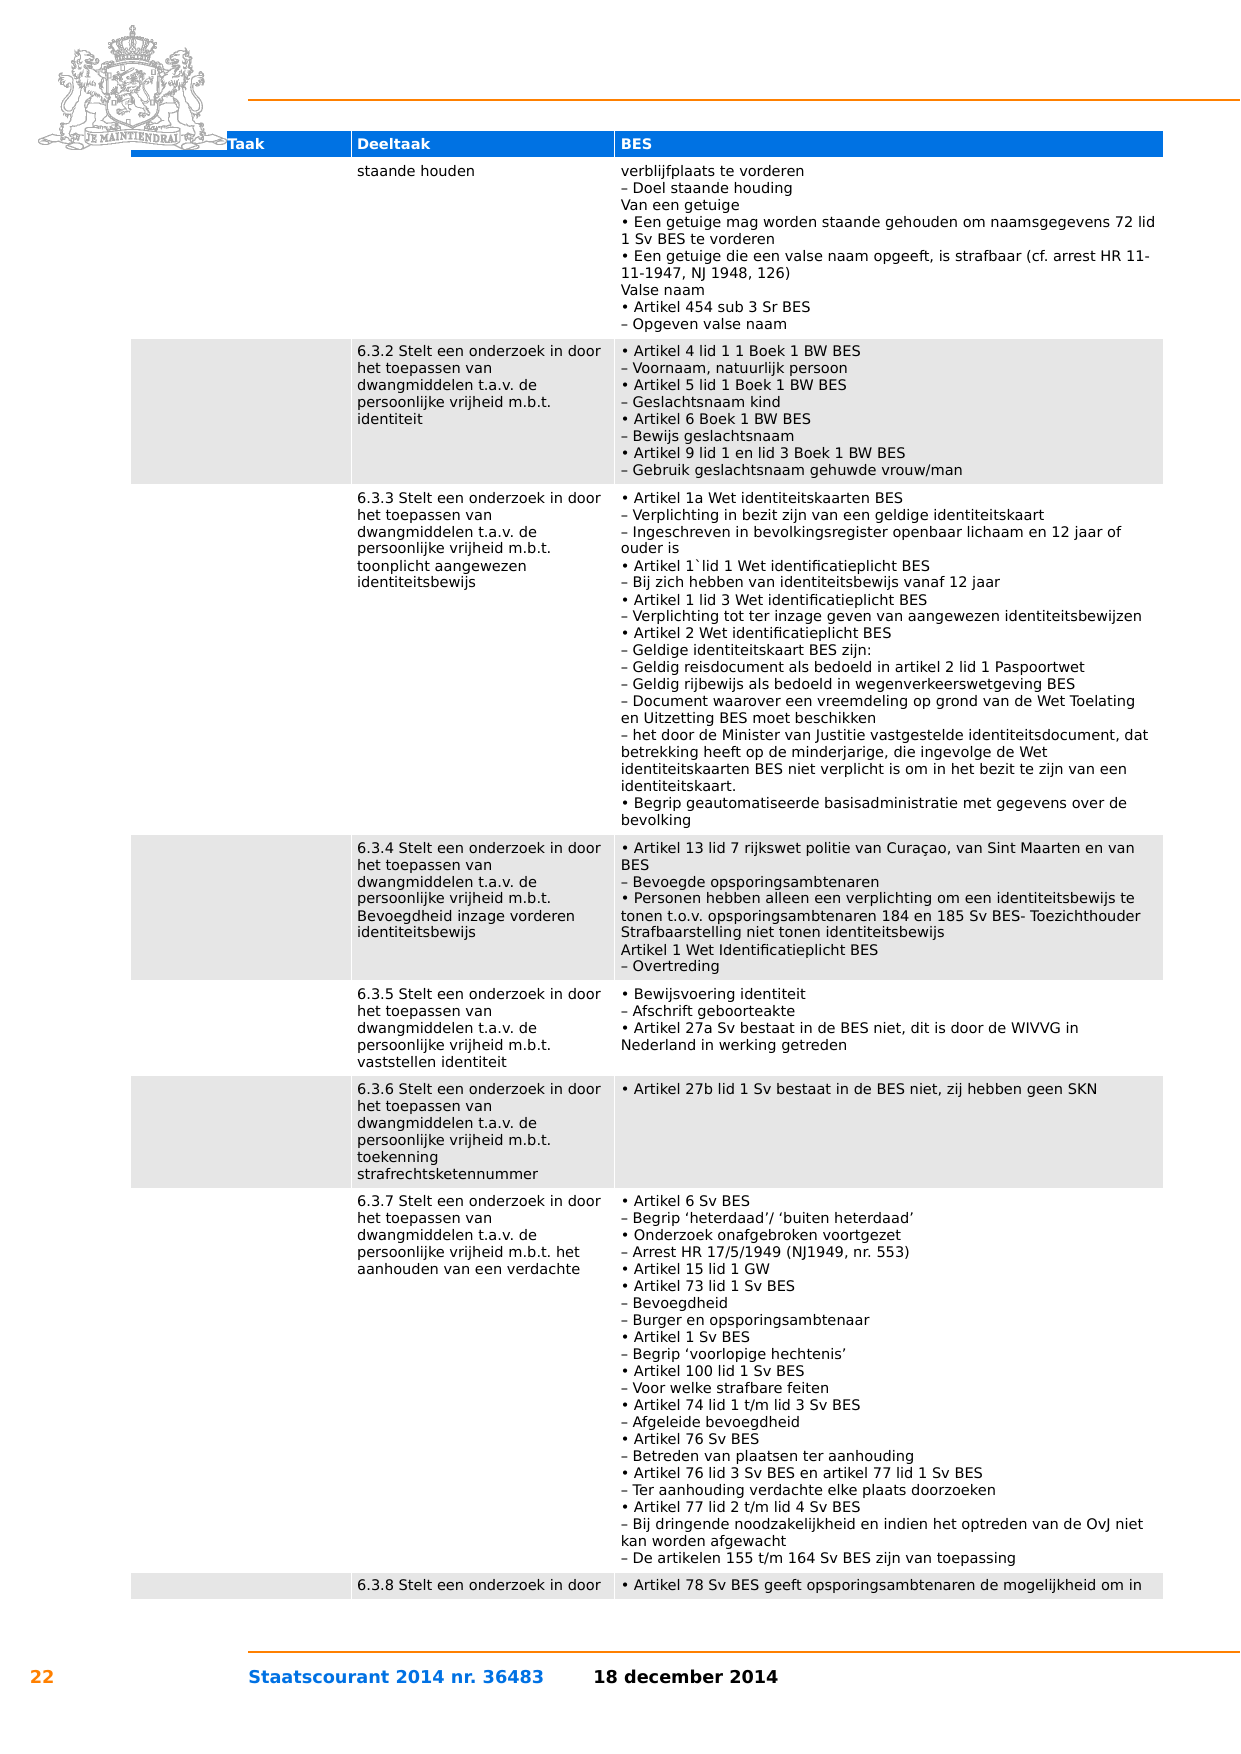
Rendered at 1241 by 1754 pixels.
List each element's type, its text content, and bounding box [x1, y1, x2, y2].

table_cell • Artikel 78 Sv BES geeft opsporingsambtenaren de mogelijkheid om in [615, 1573, 1163, 1599]
table_cell [131, 835, 351, 980]
table_cell [131, 981, 351, 1075]
table_cell 6.3.5 Stelt een onderzoek in door het toepassen van dwangmiddelen t.a.v. de persoonlijke vrijheid m.b.t. vaststellen identiteit [352, 981, 614, 1075]
table_cell [131, 485, 351, 834]
table_cell • Artikel 6 Sv BES – Begrip ‘heterdaad’/ ‘buiten heterdaad’ • Onderzoek onafgebroken voortgezet – Arrest HR 17/5/1949 (NJ1949, nr. 553) • Artikel 15 lid 1 GW • Artikel 73 lid 1 Sv BES – Bevoegdheid – Burger en opsporingsambtenaar • Artikel 1 Sv BES – Begrip ‘voorlopige hechtenis’ • Artikel 100 lid 1 Sv BES – Voor welke strafbare feiten • Artikel 74 lid 1 t/m lid 3 Sv BES – Afgeleide bevoegdheid • Artikel 76 Sv BES – Betreden van plaatsen ter aanhouding • Artikel 76 lid 3 Sv BES en artikel 77 lid 1 Sv BES – Ter aanhouding verdachte elke plaats doorzoeken • Artikel 77 lid 2 t/m lid 4 Sv BES – Bij dringende noodzakelijkheid en indien het optreden van de OvJ niet kan worden afgewacht – De artikelen 155 t/m 164 Sv BES zijn van toepassing [615, 1189, 1163, 1572]
table_cell staande houden [352, 158, 614, 337]
table_cell • Artikel 27b lid 1 Sv bestaat in de BES niet, zij hebben geen SKN [615, 1076, 1163, 1188]
table_cell • Bewijsvoering identiteit – Afschrift geboorteakte • Artikel 27a Sv bestaat in de BES niet, dit is door de WIVVG in Nederland in werking getreden [615, 981, 1163, 1075]
table_header BES [615, 131, 1163, 157]
table_header Taak [131, 131, 351, 157]
table_header Deeltaak [352, 131, 614, 157]
table_cell 6.3.4 Stelt een onderzoek in door het toepassen van dwangmiddelen t.a.v. de persoonlijke vrijheid m.b.t. Bevoegdheid inzage vorderen identiteitsbewijs [352, 835, 614, 980]
table_cell • Artikel 13 lid 7 rijkswet politie van Curaçao, van Sint Maarten en van BES – Bevoegde opsporingsambtenaren • Personen hebben alleen een verplichting om een identiteitsbewijs te tonen t.o.v. opsporingsambtenaren 184 en 185 Sv BES- Toezichthouder Strafbaarstelling niet tonen identiteitsbewijs Artikel 1 Wet Identificatieplicht BES – Overtreding [615, 835, 1163, 980]
table_cell [131, 1189, 351, 1572]
table_cell [131, 339, 351, 484]
table_cell • Artikel 1a Wet identiteitskaarten BES – Verplichting in bezit zijn van een geldige identiteitskaart – Ingeschreven in bevolkingsregister openbaar lichaam en 12 jaar of ouder is • Artikel 1`lid 1 Wet identificatieplicht BES – Bij zich hebben van identiteitsbewijs vanaf 12 jaar • Artikel 1 lid 3 Wet identificatieplicht BES – Verplichting tot ter inzage geven van aangewezen identiteitsbewijzen • Artikel 2 Wet identificatieplicht BES – Geldige identiteitskaart BES zijn: – Geldig reisdocument als bedoeld in artikel 2 lid 1 Paspoortwet – Geldig rijbewijs als bedoeld in wegenverkeerswetgeving BES – Document waarover een vreemdeling op grond van de Wet Toelating en Uitzetting BES moet beschikken – het door de Minister van Justitie vastgestelde identiteitsdocument, dat betrekking heeft op de minderjarige, die ingevolge de Wet identiteitskaarten BES niet verplicht is om in het bezit te zijn van een identiteitskaart. • Begrip geautomatiseerde basisadministratie met gegevens over de bevolking [615, 485, 1163, 834]
table_cell 6.3.6 Stelt een onderzoek in door het toepassen van dwangmiddelen t.a.v. de persoonlijke vrijheid m.b.t. toekenning strafrechtsketennummer [352, 1076, 614, 1188]
table_cell [131, 158, 351, 337]
table_cell verblijfplaats te vorderen – Doel staande houding Van een getuige • Een getuige mag worden staande gehouden om naamsgegevens 72 lid 1 Sv BES te vorderen • Een getuige die een valse naam opgeeft, is strafbaar (cf. arrest HR 11-11-1947, NJ 1948, 126) Valse naam • Artikel 454 sub 3 Sr BES – Opgeven valse naam [615, 158, 1163, 337]
table_cell 6.3.2 Stelt een onderzoek in door het toepassen van dwangmiddelen t.a.v. de persoonlijke vrijheid m.b.t. identiteit [352, 339, 614, 484]
table_cell 6.3.3 Stelt een onderzoek in door het toepassen van dwangmiddelen t.a.v. de persoonlijke vrijheid m.b.t. toonplicht aangewezen identiteitsbewijs [352, 485, 614, 834]
table_cell 6.3.8 Stelt een onderzoek in door [352, 1573, 614, 1599]
table_cell [131, 1076, 351, 1188]
table_cell • Artikel 4 lid 1 1 Boek 1 BW BES – Voornaam, natuurlijk persoon • Artikel 5 lid 1 Boek 1 BW BES – Geslachtsnaam kind • Artikel 6 Boek 1 BW BES – Bewijs geslachtsnaam • Artikel 9 lid 1 en lid 3 Boek 1 BW BES – Gebruik geslachtsnaam gehuwde vrouw/man [615, 339, 1163, 484]
table_cell [131, 1573, 351, 1599]
picture [38, 25, 227, 150]
table_cell 6.3.7 Stelt een onderzoek in door het toepassen van dwangmiddelen t.a.v. de persoonlijke vrijheid m.b.t. het aanhouden van een verdachte [352, 1189, 614, 1572]
